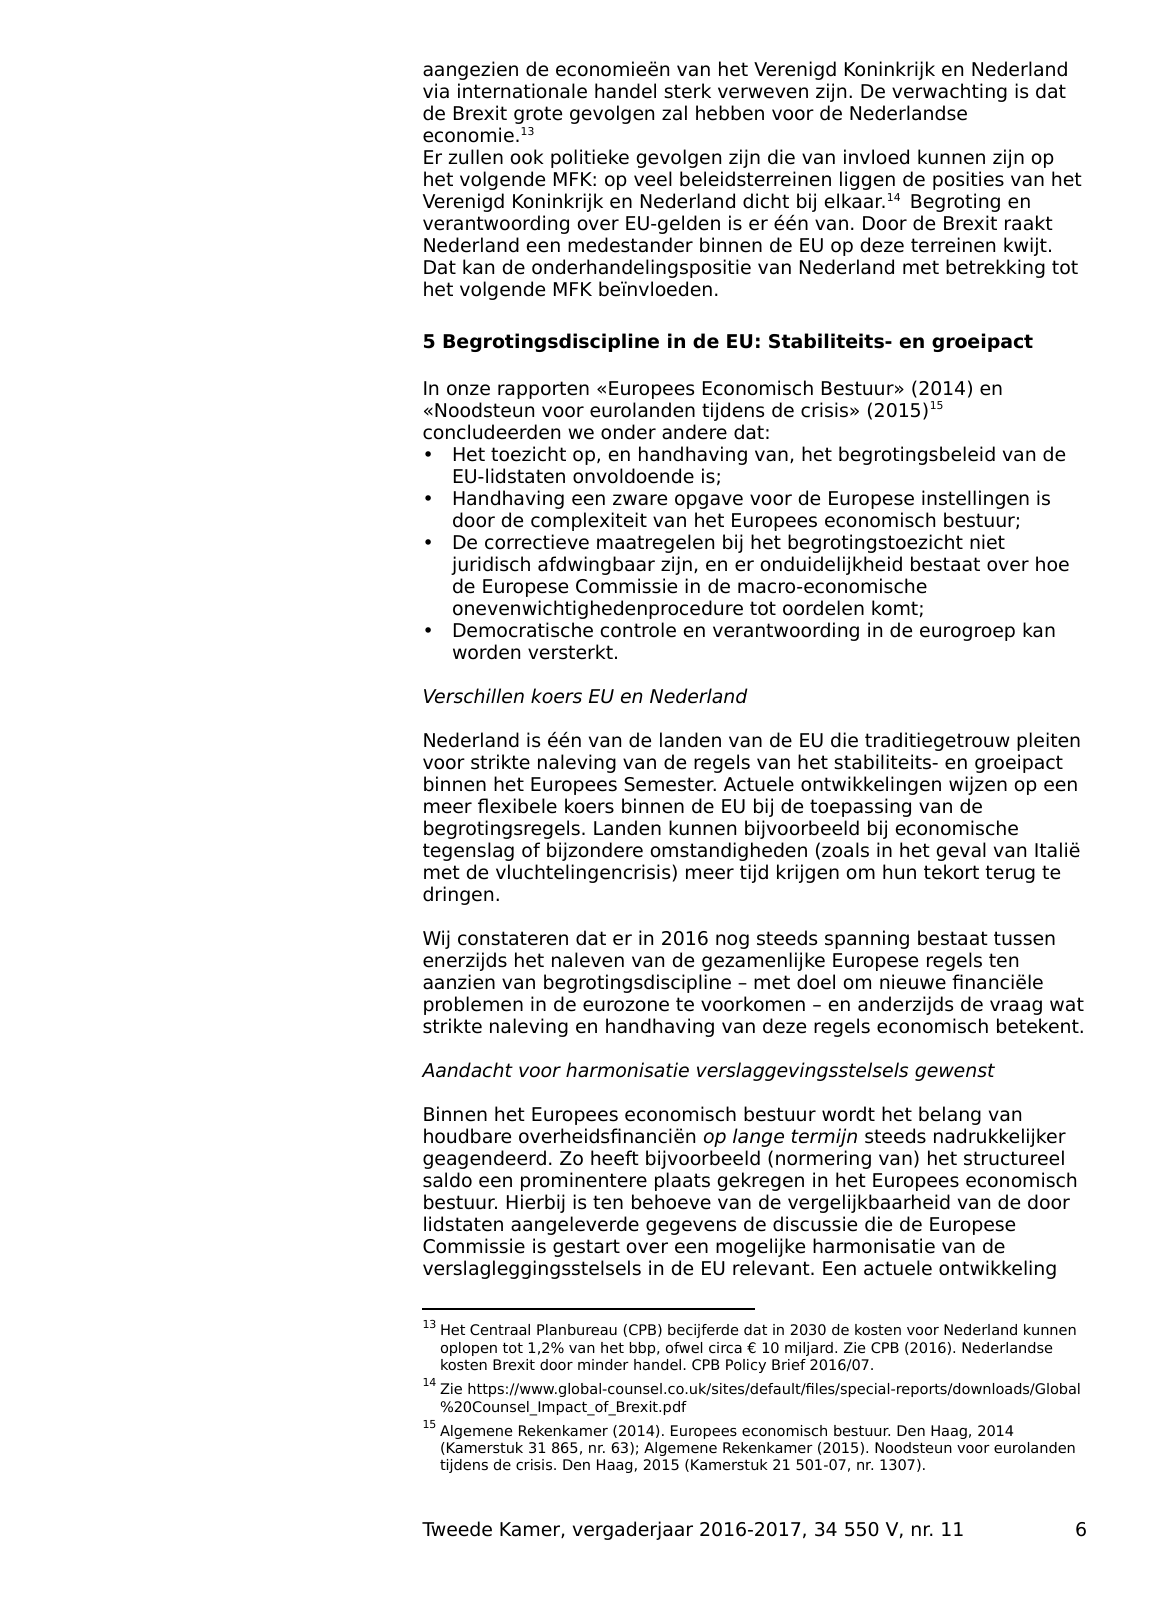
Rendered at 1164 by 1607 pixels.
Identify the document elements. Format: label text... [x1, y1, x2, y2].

text Zie https://www.global-counsel.co.uk/sites/default/files/special-reports/downloads/Global%20Counsel_Impact_of_Brexit.pdf [422, 1377, 1087, 1416]
text Binnen het Europees economisch bestuur wordt het belang van houdbare overheidsfinanciën op lange termijn steeds nadrukkelijker geagendeerd. Zo heeft bijvoorbeeld (normering van) het structureel saldo een prominentere plaats gekregen in het Europees economisch bestuur. Hierbij is ten behoeve van de vergelijkbaarheid van de door lidstaten aangeleverde gegevens de discussie die de Europese Commissie is gestart over een mogelijke harmonisatie van de verslagleggingsstelsels in de EU relevant. Een actuele ontwikkeling [422, 1104, 1087, 1280]
text In onze rapporten «Europees Economisch Bestuur» (2014) en «Noodsteun voor eurolanden tijdens de crisis» (2015) concludeerden we onder andere dat: [422, 378, 1087, 444]
text Algemene Rekenkamer (2014). Europees economisch bestuur. Den Haag, 2014 (Kamerstuk 31 865, nr. 63); Algemene Rekenkamer (2015). Noodsteun voor eurolanden tijdens de crisis. Den Haag, 2015 (Kamerstuk 21 501-07, nr. 1307). [422, 1418, 1087, 1474]
text Wij constateren dat er in 2016 nog steeds spanning bestaat tussen enerzijds het naleven van de gezamenlijke Europese regels ten aanzien van begrotingsdiscipline – met doel om nieuwe financiële problemen in de eurozone te voorkomen – en anderzijds de vraag wat strikte naleving en handhaving van deze regels economisch betekent. [422, 928, 1087, 1038]
text • Democratische controle en verantwoording in de eurogroep kan worden versterkt. [422, 619, 1087, 663]
text Het Centraal Planbureau (CPB) becijferde dat in 2030 de kosten voor Nederland kunnen oplopen tot 1,2% van het bbp, ofwel circa € 10 miljard. Zie CPB (2016). Nederlandse kosten Brexit door minder handel. CPB Policy Brief 2016/07. [422, 1318, 1087, 1374]
text • Handhaving een zware opgave voor de Europese instellingen is door de complexiteit van het Europees economisch bestuur; [422, 488, 1087, 532]
text aangezien de economieën van het Verenigd Koninkrijk en Nederland via internationale handel sterk verweven zijn. De verwachting is dat de Brexit grote gevolgen zal hebben voor de Nederlandse economie. [422, 59, 1087, 147]
text • De correctieve maatregelen bij het begrotingstoezicht niet juridisch afdwingbaar zijn, en er onduidelijkheid bestaat over hoe de Europese Commissie in de macro-economische onevenwichtighedenprocedure tot oordelen komt; [422, 532, 1087, 619]
text Nederland is één van de landen van de EU die traditiegetrouw pleiten voor strikte naleving van de regels van het stabiliteits- en groeipact binnen het Europees Semester. Actuele ontwikkelingen wijzen op een meer flexibele koers binnen de EU bij de toepassing van de begrotingsregels. Landen kunnen bijvoorbeeld bij economische tegenslag of bijzondere omstandigheden (zoals in het geval van Italië met de vluchtelingencrisis) meer tijd krijgen om hun tekort terug te dringen. [422, 730, 1087, 906]
subtitle Aandacht voor harmonisatie verslaggevingsstelsels gewenst [422, 1060, 1087, 1082]
subtitle Verschillen koers EU en Nederland [422, 686, 1087, 708]
subtitle 5 Begrotingsdiscipline in de EU: Stabiliteits- en groeipact [422, 331, 1087, 353]
text Er zullen ook politieke gevolgen zijn die van invloed kunnen zijn op het volgende MFK: op veel beleidsterreinen liggen de posities van het Verenigd Koninkrijk en Nederland dicht bij elkaar. Begroting en verantwoording over EU-gelden is er één van. Door de Brexit raakt Nederland een medestander binnen de EU op deze terreinen kwijt. Dat kan de onderhandelingspositie van Nederland met betrekking tot het volgende MFK beïnvloeden. [422, 147, 1087, 301]
text • Het toezicht op, en handhaving van, het begrotingsbeleid van de EU-lidstaten onvoldoende is; [422, 444, 1087, 488]
